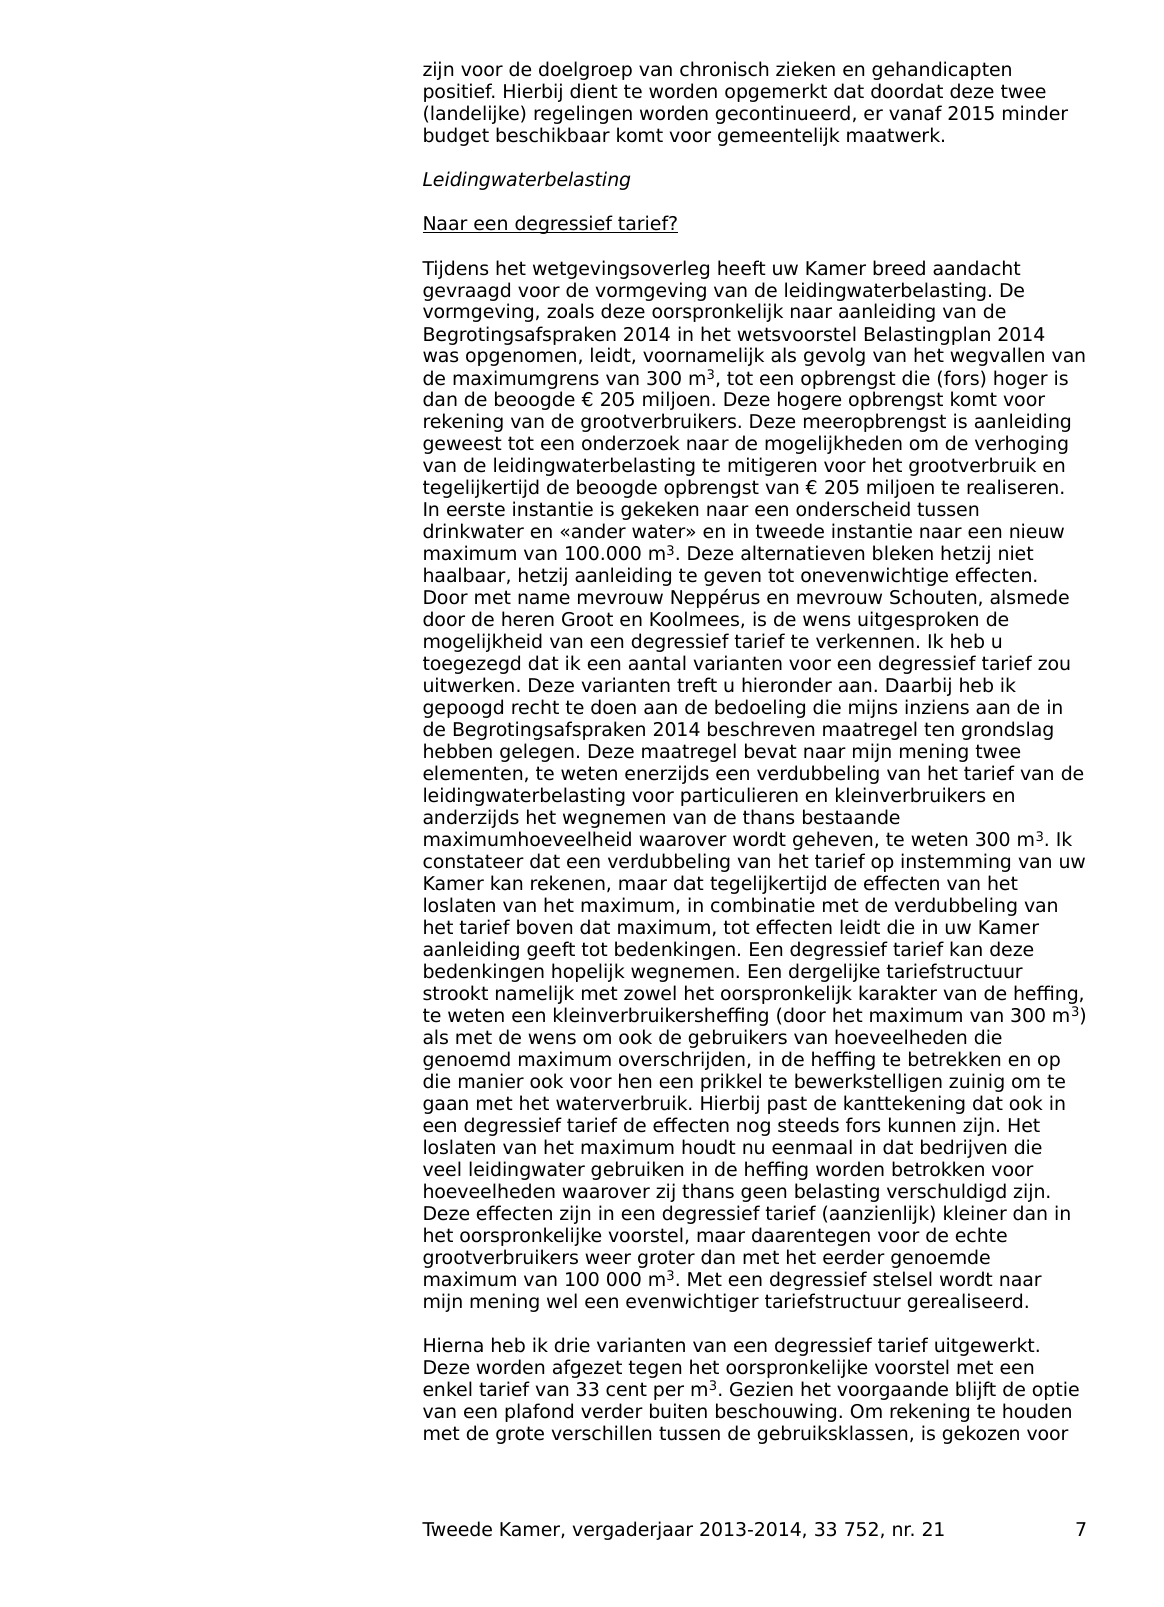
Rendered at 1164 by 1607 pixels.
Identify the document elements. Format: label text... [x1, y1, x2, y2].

text Tijdens het wetgevingsoverleg heeft uw Kamer breed aandacht gevraagd voor de vormgeving van de leidingwaterbelasting. De vormgeving, zoals deze oorspronkelijk naar aanleiding van de Begrotingsafspraken 2014 in het wetsvoorstel Belastingplan 2014 was opgenomen, leidt, voornamelijk als gevolg van het wegvallen van de maximumgrens van 300 m3, tot een opbrengst die (fors) hoger is dan de beoogde € 205 miljoen. Deze hogere opbrengst komt voor rekening van de grootverbruikers. Deze meeropbrengst is aanleiding geweest tot een onderzoek naar de mogelijkheden om de verhoging van de leidingwaterbelasting te mitigeren voor het grootverbruik en tegelijkertijd de beoogde opbrengst van € 205 miljoen te realiseren. In eerste instantie is gekeken naar een onderscheid tussen drinkwater en «ander water» en in tweede instantie naar een nieuw maximum van 100.000 m3. Deze alternatieven bleken hetzij niet haalbaar, hetzij aanleiding te geven tot onevenwichtige effecten. Door met name mevrouw Neppérus en mevrouw Schouten, alsmede door de heren Groot en Koolmees, is de wens uitgesproken de mogelijkheid van een degressief tarief te verkennen. Ik heb u toegezegd dat ik een aantal varianten voor een degressief tarief zou uitwerken. Deze varianten treft u hieronder aan. Daarbij heb ik gepoogd recht te doen aan de bedoeling die mijns inziens aan de in de Begrotingsafspraken 2014 beschreven maatregel ten grondslag hebben gelegen. Deze maatregel bevat naar mijn mening twee elementen, te weten enerzijds een verdubbeling van het tarief van de leidingwaterbelasting voor particulieren en kleinverbruikers en anderzijds het wegnemen van de thans bestaande maximumhoeveelheid waarover wordt geheven, te weten 300 m3. Ik constateer dat een verdubbeling van het tarief op instemming van uw Kamer kan rekenen, maar dat tegelijkertijd de effecten van het loslaten van het maximum, in combinatie met de verdubbeling van het tarief boven dat maximum, tot effecten leidt die in uw Kamer aanleiding geeft tot bedenkingen. Een degressief tarief kan deze bedenkingen hopelijk wegnemen. Een dergelijke tariefstructuur strookt namelijk met zowel het oorspronkelijk karakter van de heffing, te weten een kleinverbruikersheffing (door het maximum van 300 m3) als met de wens om ook de gebruikers van hoeveelheden die genoemd maximum overschrijden, in de heffing te betrekken en op die manier ook voor hen een prikkel te bewerkstelligen zuinig om te gaan met het waterverbruik. Hierbij past de kanttekening dat ook in een degressief tarief de effecten nog steeds fors kunnen zijn. Het loslaten van het maximum houdt nu eenmaal in dat bedrijven die veel leidingwater gebruiken in de heffing worden betrokken voor hoeveelheden waarover zij thans geen belasting verschuldigd zijn. Deze effecten zijn in een degressief tarief (aanzienlijk) kleiner dan in het oorspronkelijke voorstel, maar daarentegen voor de echte grootverbruikers weer groter dan met het eerder genoemde maximum van 100 000 m3. Met een degressief stelsel wordt naar mijn mening wel een evenwichtiger tariefstructuur gerealiseerd. [422, 257, 1087, 1312]
text zijn voor de doelgroep van chronisch zieken en gehandicapten positief. Hierbij dient te worden opgemerkt dat doordat deze twee (landelijke) regelingen worden gecontinueerd, er vanaf 2015 minder budget beschikbaar komt voor gemeentelijk maatwerk. [422, 59, 1087, 147]
text Hierna heb ik drie varianten van een degressief tarief uitgewerkt. Deze worden afgezet tegen het oorspronkelijke voorstel met een enkel tarief van 33 cent per m3. Gezien het voorgaande blijft de optie van een plafond verder buiten beschouwing. Om rekening te houden met de grote verschillen tussen de gebruiksklassen, is gekozen voor [422, 1335, 1087, 1444]
subtitle Leidingwaterbelasting [422, 169, 1087, 191]
subtitle Naar een degressief tarief? [422, 213, 1087, 235]
